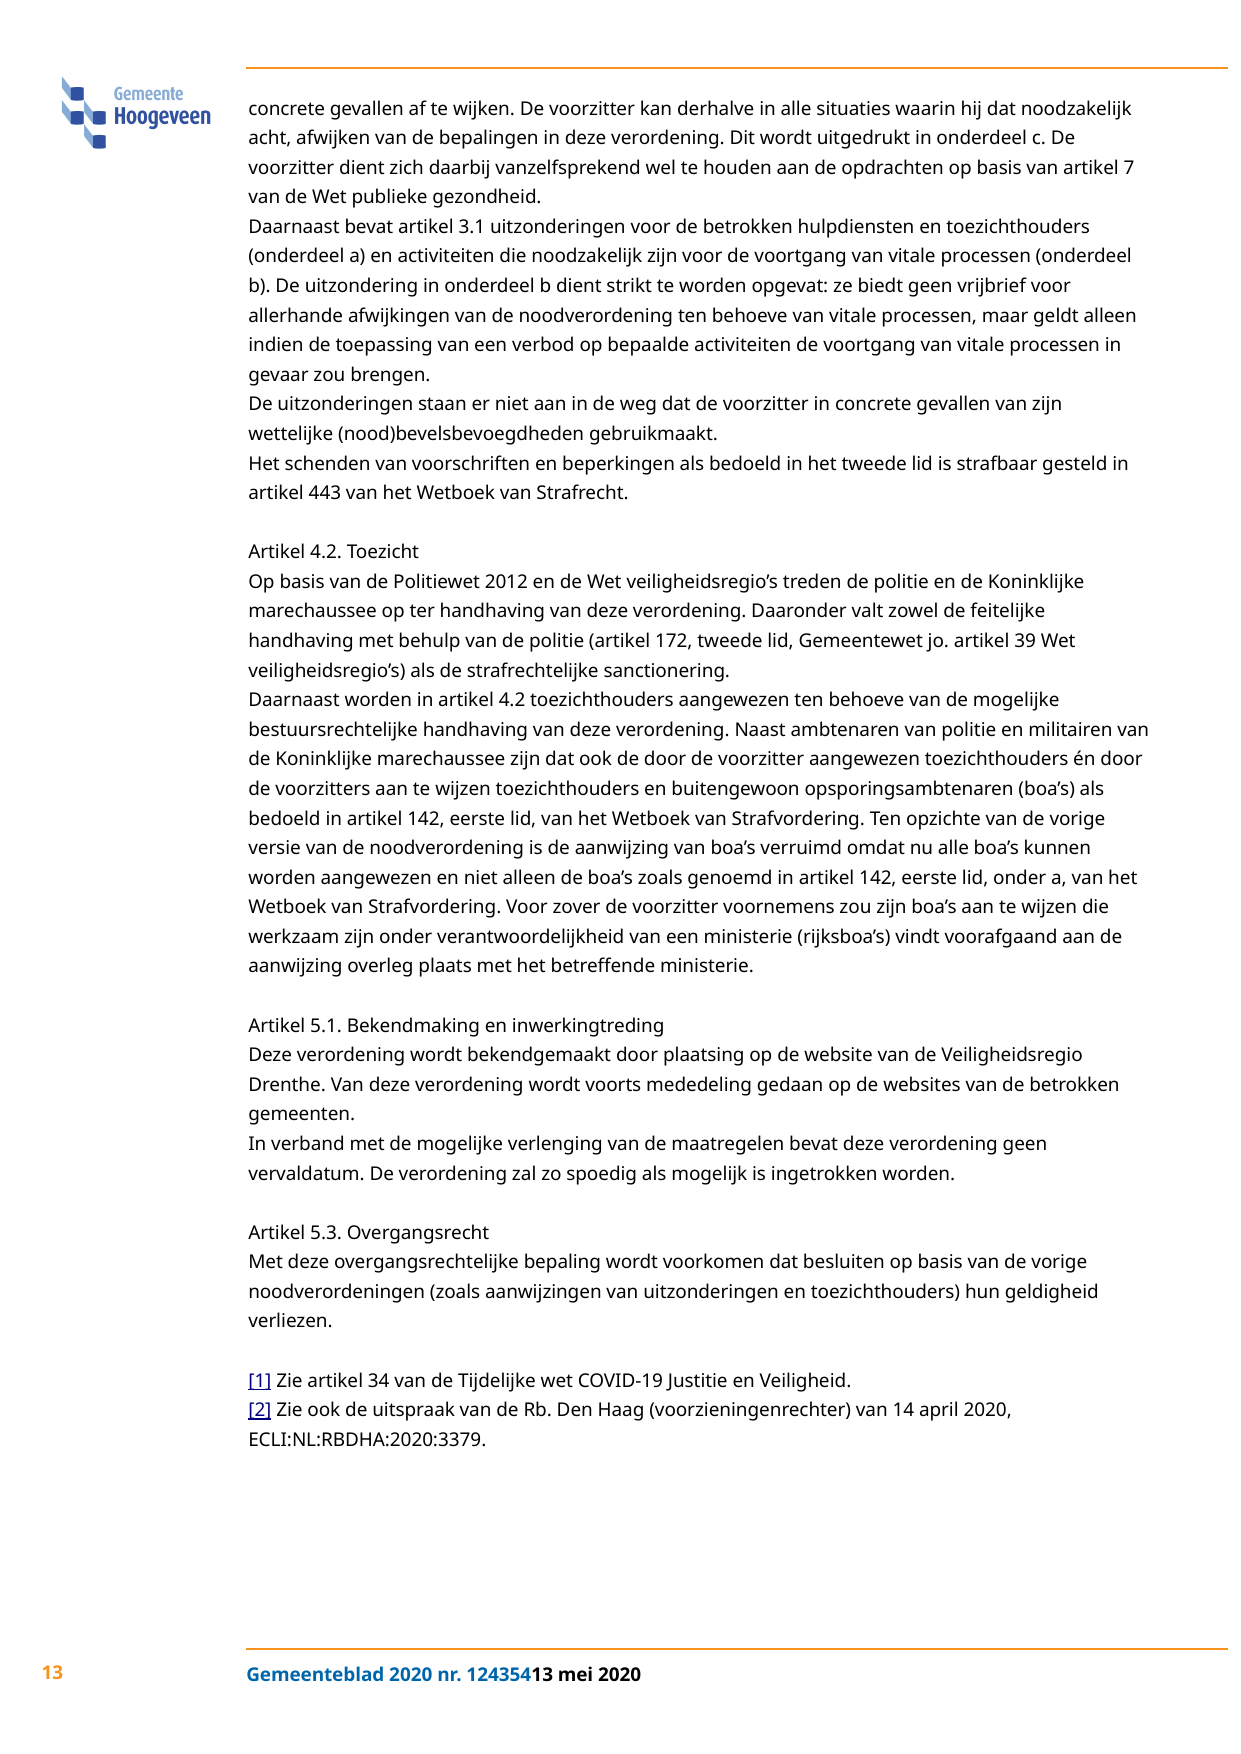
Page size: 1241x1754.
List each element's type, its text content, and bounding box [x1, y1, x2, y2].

text De uitzonderingen staan er niet aan in de weg dat de voorzitter in concrete gevallen van zijn wettelijke (nood)bevelsbevoegdheden gebruikmaakt. [248, 391, 1152, 446]
text Met deze overgangsrechtelijke bepaling wordt voorkomen dat besluiten op basis van de vorige noodverordeningen (zoals aanwijzingen van uitzonderingen en toezichthouders) hun geldigheid verliezen. [248, 1248, 1152, 1333]
text In verband met de mogelijke verlenging van de maatregelen bevat deze verordening geen vervaldatum. De verordening zal zo spoedig als mogelijk is ingetrokken worden. [248, 1130, 1152, 1186]
text Daarnaast worden in artikel 4.2 toezichthouders aangewezen ten behoeve van de mogelijke bestuursrechtelijke handhaving van deze verordening. Naast ambtenaren van politie en militairen van de Koninklijke marechaussee zijn dat ook de door de voorzitter aangewezen toezichthouders én door de voorzitters aan te wijzen toezichthouders en buitengewoon opsporingsambtenaren (boa’s) als bedoeld in artikel 142, eerste lid, van het Wetboek van Strafvordering. Ten opzichte van de vorige versie van de noodverordening is de aanwijzing van boa’s verruimd omdat nu alle boa’s kunnen worden aangewezen en niet alleen de boa’s zoals genoemd in artikel 142, eerste lid, onder a, van het Wetboek van Strafvordering. Voor zover de voorzitter voornemens zou zijn boa’s aan te wijzen die werkzaam zijn onder verantwoordelijkheid van een ministerie (rijksboa’s) vindt voorafgaand aan de aanwijzing overleg plaats met het betreffende ministerie. [248, 686, 1152, 978]
text concrete gevallen af te wijken. De voorzitter kan derhalve in alle situaties waarin hij dat noodzakelijk acht, afwijken van de bepalingen in deze verordening. Dit wordt uitgedrukt in onderdeel c. De voorzitter dient zich daarbij vanzelfsprekend wel te houden aan de opdrachten op basis van artikel 7 van de Wet publieke gezondheid. [248, 95, 1152, 209]
text (onderdeel a) en activiteiten die noodzakelijk zijn voor de voortgang van vitale processen (onderdeel b). De uitzondering in onderdeel b dient strikt te worden opgevat: ze biedt geen vrijbrief voor allerhande afwijkingen van de noodverordening ten behoeve van vitale processen, maar geldt alleen indien de toepassing van een verbod op bepaalde activiteiten de voortgang van vitale processen in gevaar zou brengen. [248, 243, 1152, 387]
text Het schenden van voorschriften en beperkingen als bedoeld in het tweede lid is strafbaar gesteld in artikel 443 van het Wetboek van Strafrecht. [248, 450, 1152, 505]
text Artikel 4.2. Toezicht [248, 538, 1152, 564]
text [2] Zie ook de uitspraak van de Rb. Den Haag (voorzieningenrechter) van 14 april 2020, ECLI:NL:RBDHA:2020:3379. [248, 1396, 1152, 1452]
text Artikel 5.3. Overgangsrecht [248, 1219, 1152, 1245]
text [1] Zie artikel 34 van de Tijdelijke wet COVID-19 Justitie en Veiligheid. [248, 1367, 1152, 1393]
text Op basis van de Politiewet 2012 en de Wet veiligheidsregio’s treden de politie en de Koninklijke marechaussee op ter handhaving van deze verordening. Daaronder valt zowel de feitelijke handhaving met behulp van de politie (artikel 172, tweede lid, Gemeentewet jo. artikel 39 Wet veiligheidsregio’s) als de strafrechtelijke sanctionering. [248, 568, 1152, 683]
text Deze verordening wordt bekendgemaakt door plaatsing op de website van de Veiligheidsregio Drenthe. Van deze verordening wordt voorts mededeling gedaan op de websites van de betrokken gemeenten. [248, 1041, 1152, 1126]
text Daarnaast bevat artikel 3.1 uitzonderingen voor de betrokken hulpdiensten en toezichthouders [248, 213, 1152, 239]
picture [41, 47, 231, 172]
text Artikel 5.1. Bekendmaking en inwerkingtreding [248, 1012, 1152, 1038]
